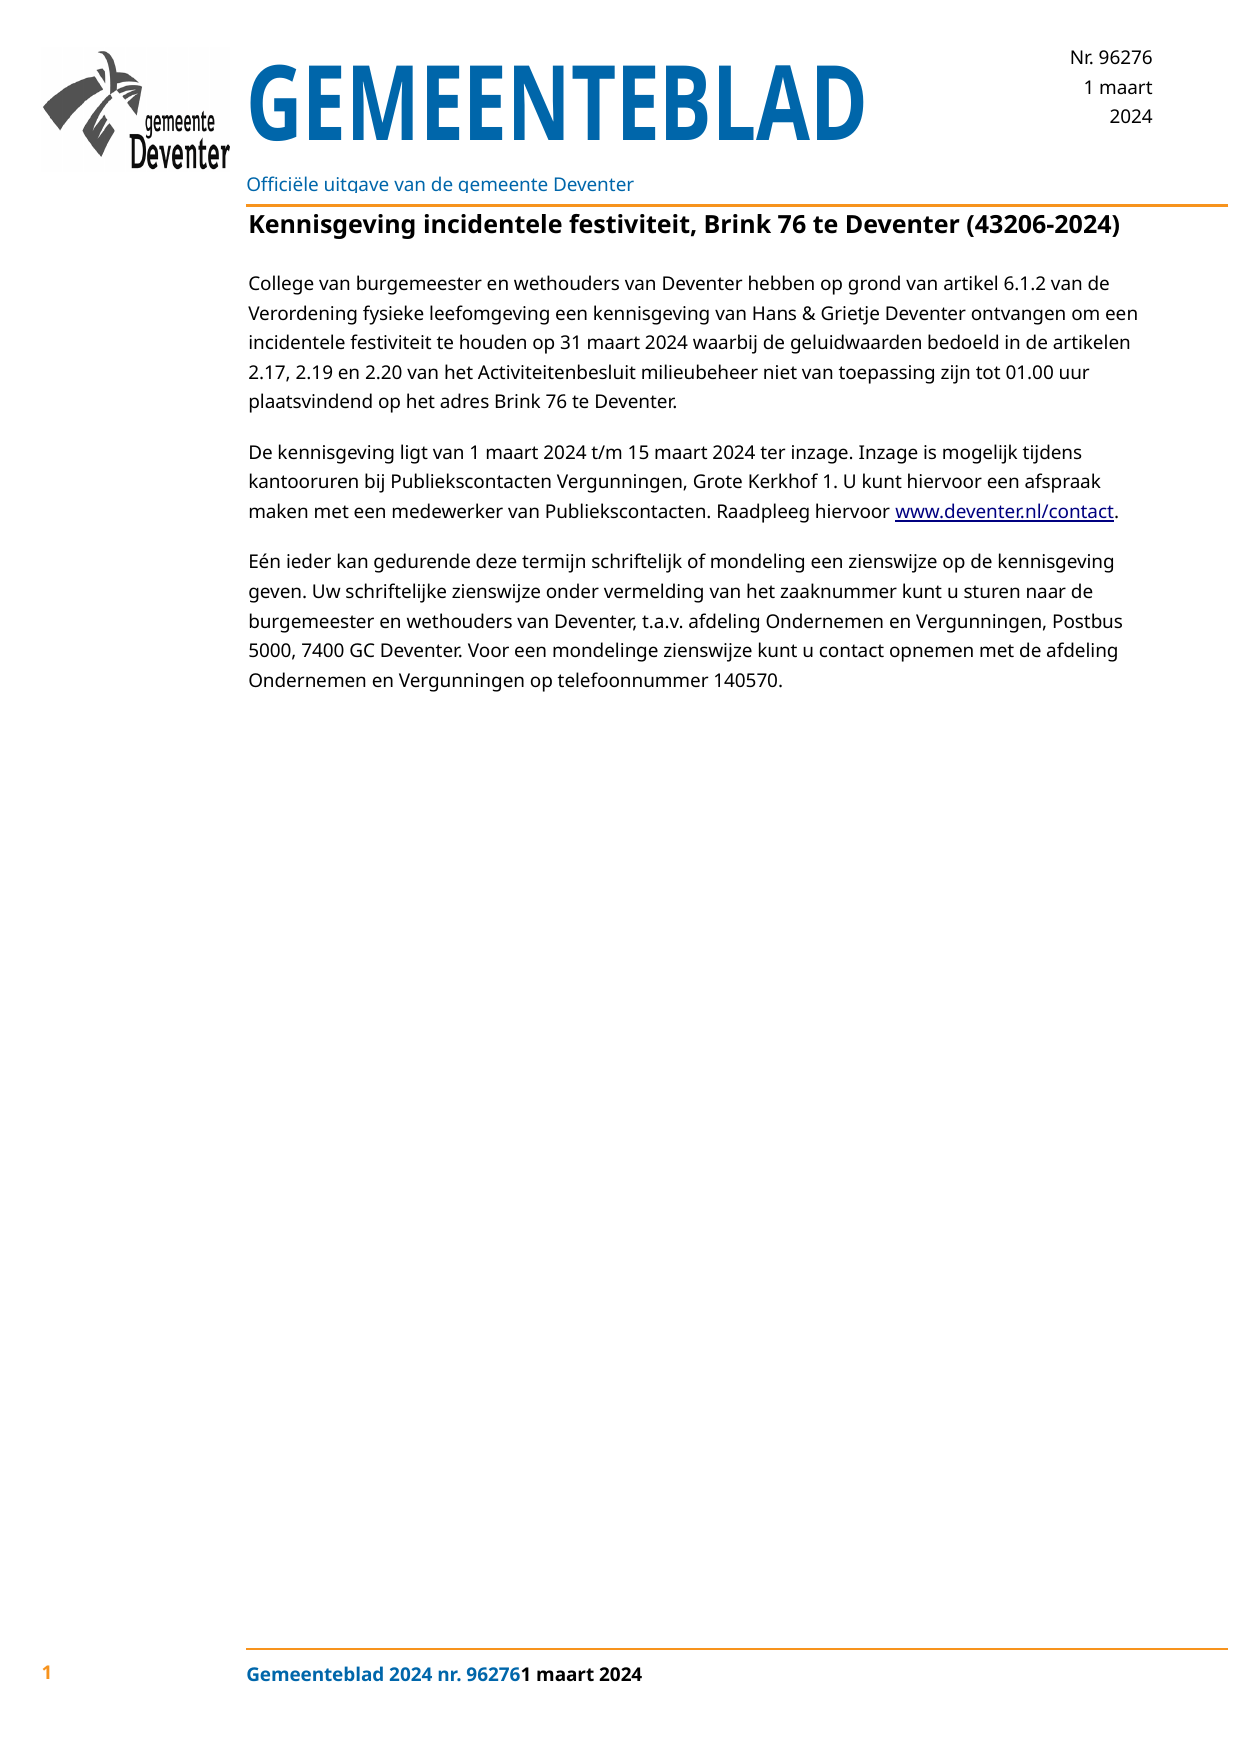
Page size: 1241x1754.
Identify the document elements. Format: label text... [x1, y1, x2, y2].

text Eén ieder kan gedurende deze termijn schriftelijk of mondeling een zienswijze op de kennisgeving geven. Uw schriftelijke zienswijze onder vermelding van het zaaknummer kunt u sturen naar de burgemeester en wethouders van Deventer, t.a.v. afdeling Ondernemen en Vergunningen, Postbus 5000, 7400 GC Deventer. Voor een mondelinge zienswijze kunt u contact opnemen met de afdeling Ondernemen en Vergunningen op telefoonnummer 140570. [248, 549, 1152, 693]
text De kennisgeving ligt van 1 maart 2024 t/m 15 maart 2024 ter inzage. Inzage is mogelijk tijdens kantooruren bij Publiekscontacten Vergunningen, Grote Kerkhof 1. U kunt hiervoor een afspraak maken met een medewerker van Publiekscontacten. Raadpleeg hiervoor www.deventer.nl/contact. [248, 439, 1152, 524]
text College van burgemeester en wethouders van Deventer hebben op grond van artikel 6.1.2 van de Verordening fysieke leefomgeving een kennisgeving van Hans & Grietje Deventer ontvangen om een incidentele festiviteit te houden op 31 maart 2024 waarbij de geluidwaarden bedoeld in de artikelen 2.17, 2.19 en 2.20 van het Activiteitenbesluit milieubeheer niet van toepassing zijn tot 01.00 uur plaatsvindend op het adres Brink 76 te Deventer. [248, 270, 1152, 414]
picture [41, 47, 231, 172]
text Kennisgeving incidentele festiviteit, Brink 76 te Deventer (43206-2024) [248, 207, 1152, 241]
